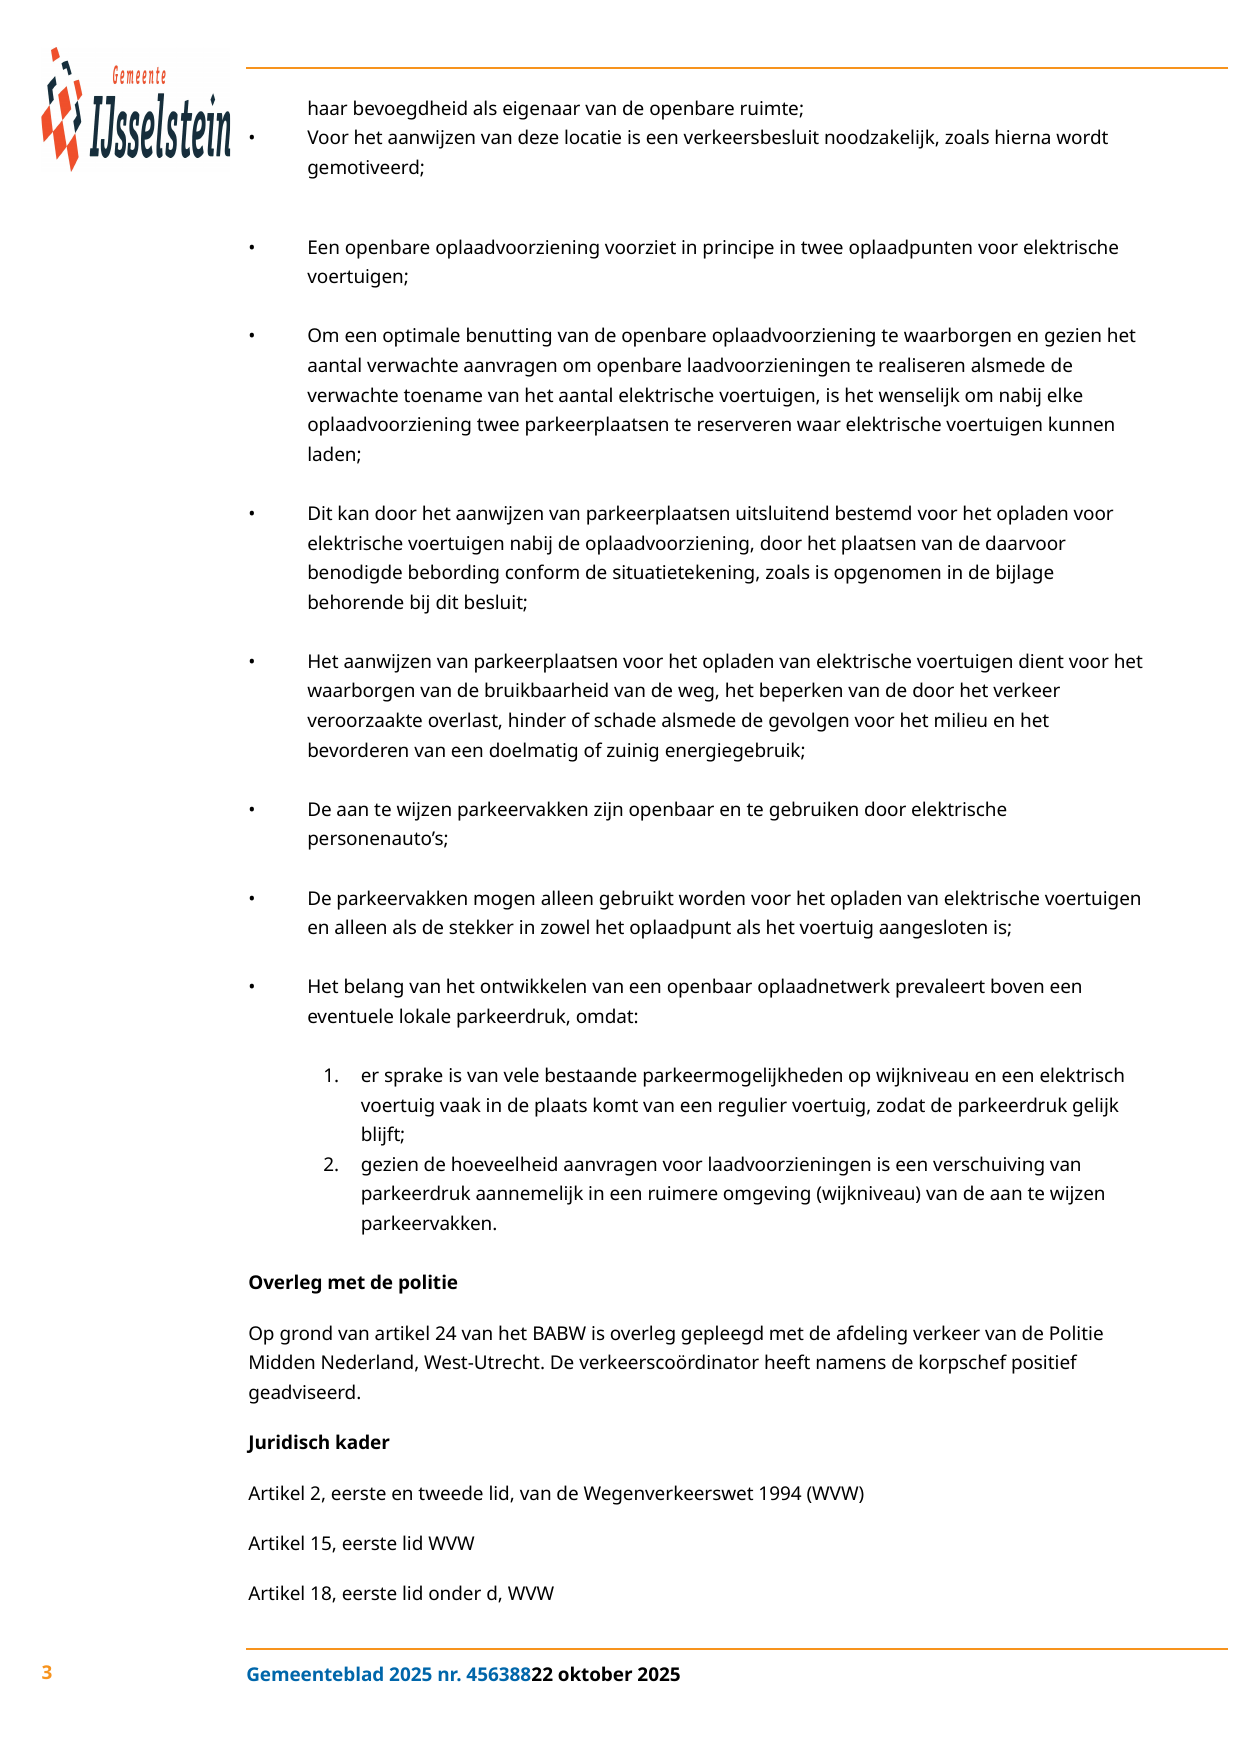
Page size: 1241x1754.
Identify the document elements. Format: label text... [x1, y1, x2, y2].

picture [41, 47, 231, 172]
list Voor het aanwijzen van deze locatie is een verkeersbesluit noodzakelijk, zoals hierna wordt gemotiveerd; [248, 124, 1152, 180]
text Op grond van artikel 24 van het BABW is overleg gepleegd met de afdeling verkeer van de Politie Midden Nederland, West-Utrecht. De verkeerscoördinator heeft namens de korpschef positief geadviseerd. [248, 1320, 1152, 1405]
list Het aanwijzen van parkeerplaatsen voor het opladen van elektrische voertuigen dient voor het waarborgen van de bruikbaarheid van de weg, het beperken van de door het verkeer veroorzaakte overlast, hinder of schade alsmede de gevolgen voor het milieu en het bevorderen van een doelmatig of zuinig energiegebruik; [248, 648, 1152, 763]
text Artikel 2, eerste en tweede lid, van de Wegenverkeerswet 1994 (WVW) [248, 1480, 1152, 1506]
list gezien de hoeveelheid aanvragen voor laadvoorzieningen is een verschuiving van parkeerdruk aannemelijk in een ruimere omgeving (wijkniveau) van de aan te wijzen parkeervakken. [323, 1151, 1152, 1236]
list haar bevoegdheid als eigenaar van de openbare ruimte; [248, 95, 1152, 121]
text Artikel 18, eerste lid onder d, WVW [248, 1581, 1152, 1606]
text Overleg met de politie [248, 1269, 1152, 1295]
list De parkeervakken mogen alleen gebruikt worden voor het opladen van elektrische voertuigen en alleen als de stekker in zowel het oplaadpunt als het voertuig aangesloten is; [248, 885, 1152, 940]
text Juridisch kader [248, 1429, 1152, 1455]
list De aan te wijzen parkeervakken zijn openbaar en te gebruiken door elektrische personenauto’s; [248, 796, 1152, 851]
list Om een optimale benutting van de openbare oplaadvoorziening te waarborgen en gezien het aantal verwachte aanvragen om openbare laadvoorzieningen te realiseren alsmede de verwachte toename van het aantal elektrische voertuigen, is het wenselijk om nabij elke oplaadvoorziening twee parkeerplaatsen te reserveren waar elektrische voertuigen kunnen laden; [248, 323, 1152, 467]
list er sprake is van vele bestaande parkeermogelijkheden op wijkniveau en een elektrisch voertuig vaak in de plaats komt van een regulier voertuig, zodat de parkeerdruk gelijk blijft; [323, 1062, 1152, 1147]
list Het belang van het ontwikkelen van een openbaar oplaadnetwerk prevaleert boven een eventuele lokale parkeerdruk, omdat: [248, 973, 1152, 1029]
list Een openbare oplaadvoorziening voorziet in principe in twee oplaadpunten voor elektrische voertuigen; [248, 234, 1152, 289]
list Dit kan door het aanwijzen van parkeerplaatsen uitsluitend bestemd voor het opladen voor elektrische voertuigen nabij de oplaadvoorziening, door het plaatsen van de daarvoor benodigde bebording conform de situatietekening, zoals is opgenomen in de bijlage behorende bij dit besluit; [248, 500, 1152, 615]
text Artikel 15, eerste lid WVW [248, 1530, 1152, 1556]
